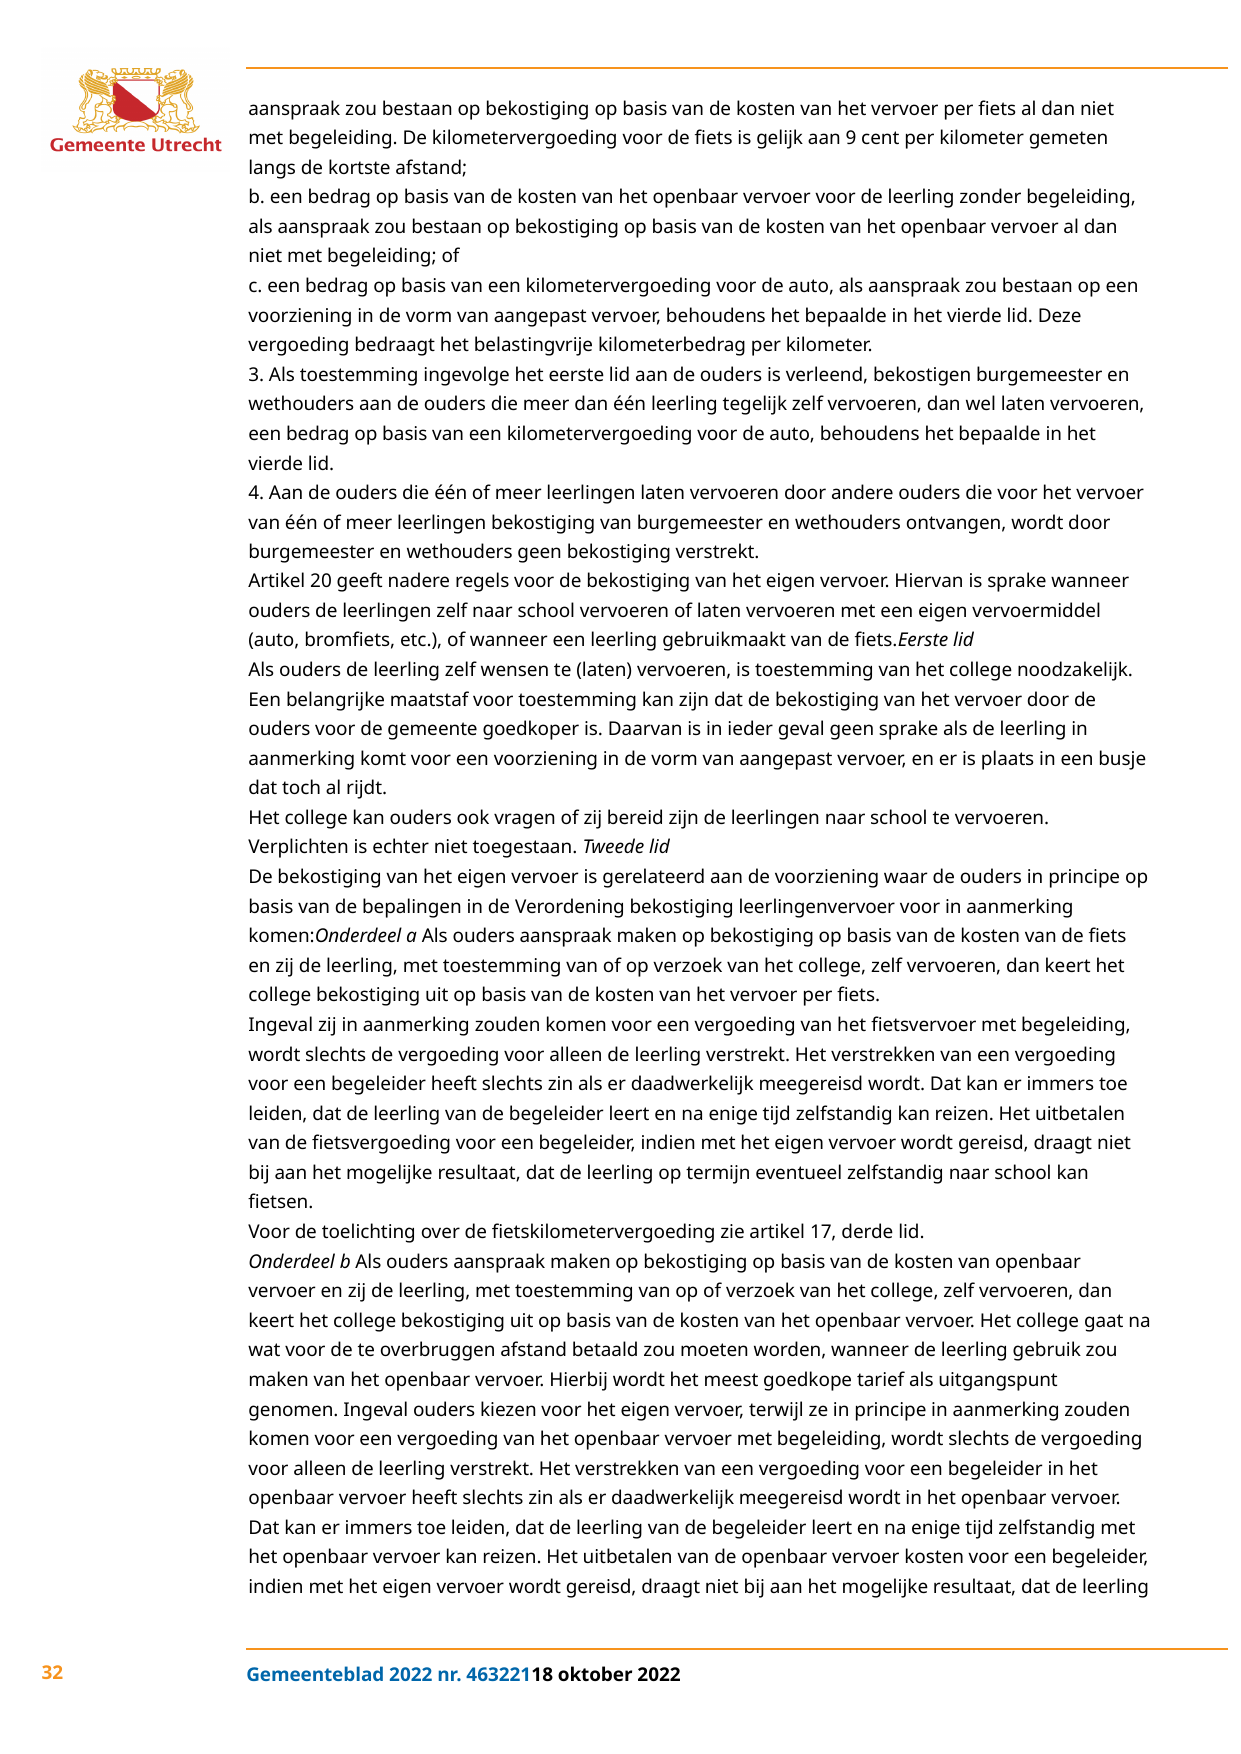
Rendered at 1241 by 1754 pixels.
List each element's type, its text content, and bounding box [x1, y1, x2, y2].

text Artikel 20 geeft nadere regels voor de bekostiging van het eigen vervoer. Hiervan is sprake wanneer ouders de leerlingen zelf naar school vervoeren of laten vervoeren met een eigen vervoermiddel (auto, bromfiets, etc.), of wanneer een leerling gebruikmaakt van de fiets.Eerste lid [248, 567, 1152, 652]
text Het college kan ouders ook vragen of zij bereid zijn de leerlingen naar school te vervoeren. Verplichten is echter niet toegestaan. Tweede lid [248, 804, 1152, 859]
text Onderdeel b Als ouders aanspraak maken op bekostiging op basis van de kosten van openbaar vervoer en zij de leerling, met toestemming van op of verzoek van het college, zelf vervoeren, dan keert het college bekostiging uit op basis van de kosten van het openbaar vervoer. Het college gaat na wat voor de te overbruggen afstand betaald zou moeten worden, wanneer de leerling gebruik zou maken van het openbaar vervoer. Hierbij wordt het meest goedkope tarief als uitgangspunt genomen. Ingeval ouders kiezen voor het eigen vervoer, terwijl ze in principe in aanmerking zouden komen voor een vergoeding van het openbaar vervoer met begeleiding, wordt slechts de vergoeding voor alleen de leerling verstrekt. Het verstrekken van een vergoeding voor een begeleider in het openbaar vervoer heeft slechts zin als er daadwerkelijk meegereisd wordt in het openbaar vervoer. Dat kan er immers toe leiden, dat de leerling van de begeleider leert en na enige tijd zelfstandig met het openbaar vervoer kan reizen. Het uitbetalen van de openbaar vervoer kosten voor een begeleider, indien met het eigen vervoer wordt gereisd, draagt niet bij aan het mogelijke resultaat, dat de leerling [248, 1248, 1152, 1599]
text Voor de toelichting over de fietskilometervergoeding zie artikel 17, derde lid. [248, 1218, 1152, 1244]
table_header aanspraak zou bestaan op bekostiging op basis van de kosten van het vervoer per fiets al dan niet met begeleiding. De kilometervergoeding voor de fiets is gelijk aan 9 cent per kilometer gemeten langs de kortste afstand; b. een bedrag op basis van de kosten van het openbaar vervoer voor de leerling zonder begeleiding, als aanspraak zou bestaan op bekostiging op basis van de kosten van het openbaar vervoer al dan niet met begeleiding; of c. een bedrag op basis van een kilometervergoeding voor de auto, als aanspraak zou bestaan op een voorziening in de vorm van aangepast vervoer, behoudens het bepaalde in het vierde lid. Deze vergoeding bedraagt het belastingvrije kilometerbedrag per kilometer. 3. Als toestemming ingevolge het eerste lid aan de ouders is verleend, bekostigen burgemeester en wethouders aan de ouders die meer dan één leerling tegelijk zelf vervoeren, dan wel laten vervoeren, een bedrag op basis van een kilometervergoeding voor de auto, behoudens het bepaalde in het vierde lid. 4. Aan de ouders die één of meer leerlingen laten vervoeren door andere ouders die voor het vervoer van één of meer leerlingen bekostiging van burgemeester en wethouders ontvangen, wordt door burgemeester en wethouders geen bekostiging verstrekt. [248, 95, 1152, 564]
text De bekostiging van het eigen vervoer is gerelateerd aan de voorziening waar de ouders in principe op basis van de bepalingen in de Verordening bekostiging leerlingenvervoer voor in aanmerking komen:Onderdeel a Als ouders aanspraak maken op bekostiging op basis van de kosten van de fiets en zij de leerling, met toestemming van of op verzoek van het college, zelf vervoeren, dan keert het college bekostiging uit op basis van de kosten van het vervoer per fiets. [248, 863, 1152, 1007]
picture [41, 47, 231, 172]
text Ingeval zij in aanmerking zouden komen voor een vergoeding van het fietsvervoer met begeleiding, wordt slechts de vergoeding voor alleen de leerling verstrekt. Het verstrekken van een vergoeding voor een begeleider heeft slechts zin als er daadwerkelijk meegereisd wordt. Dat kan er immers toe leiden, dat de leerling van de begeleider leert en na enige tijd zelfstandig kan reizen. Het uitbetalen van de fietsvergoeding voor een begeleider, indien met het eigen vervoer wordt gereisd, draagt niet bij aan het mogelijke resultaat, dat de leerling op termijn eventueel zelfstandig naar school kan fietsen. [248, 1011, 1152, 1214]
text Als ouders de leerling zelf wensen te (laten) vervoeren, is toestemming van het college noodzakelijk. Een belangrijke maatstaf voor toestemming kan zijn dat de bekostiging van het vervoer door de ouders voor de gemeente goedkoper is. Daarvan is in ieder geval geen sprake als de leerling in aanmerking komt voor een voorziening in de vorm van aangepast vervoer, en er is plaats in een busje dat toch al rijdt. [248, 656, 1152, 800]
